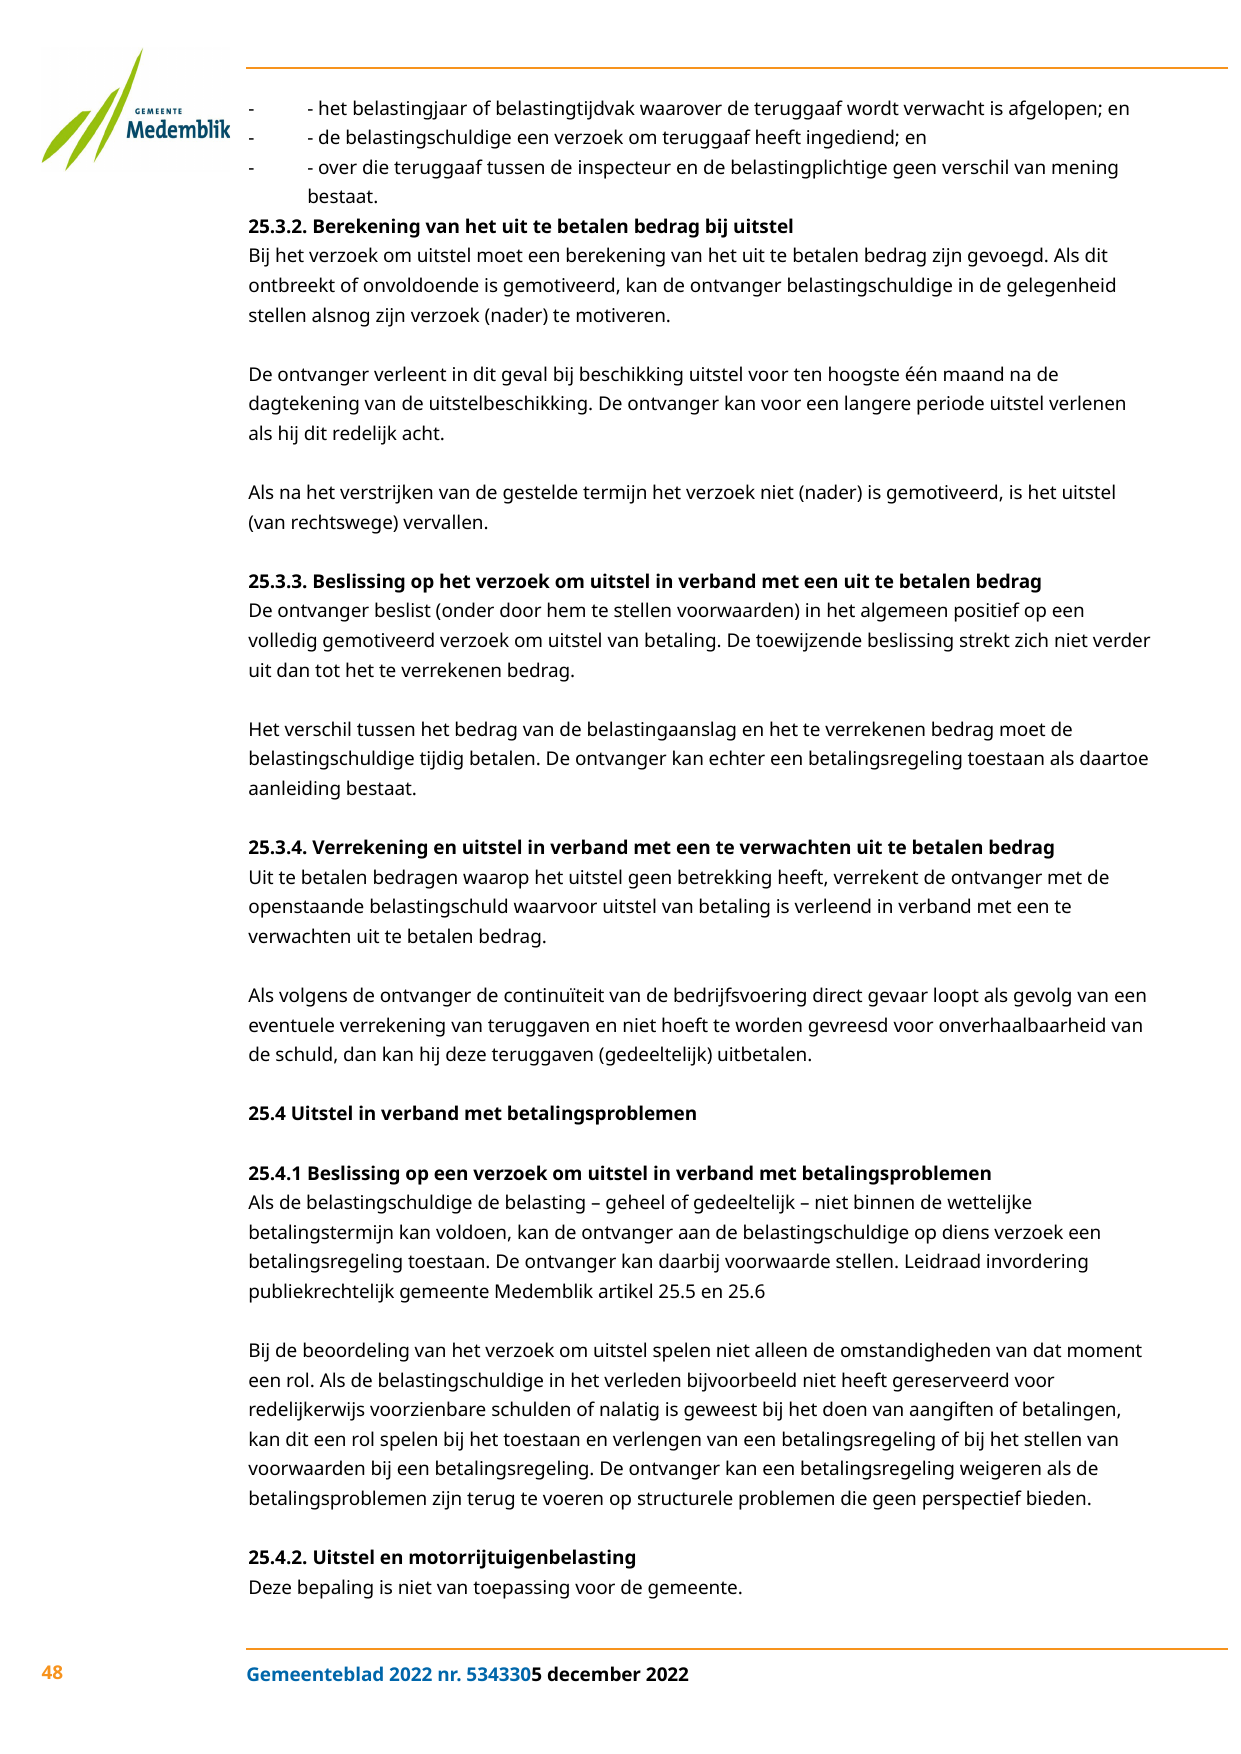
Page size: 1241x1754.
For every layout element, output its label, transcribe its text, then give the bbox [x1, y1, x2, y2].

text De ontvanger verleent in dit geval bij beschikking uitstel voor ten hoogste één maand na de dagtekening van de uitstelbeschikking. De ontvanger kan voor een langere periode uitstel verlenen als hij dit redelijk acht. [248, 361, 1152, 446]
text 25.4.1 Beslissing op een verzoek om uitstel in verband met betalingsproblemen [248, 1160, 1152, 1186]
text Als de belastingschuldige de belasting – geheel of gedeeltelijk – niet binnen de wettelijke betalingstermijn kan voldoen, kan de ontvanger aan de belastingschuldige op diens verzoek een betalingsregeling toestaan. De ontvanger kan daarbij voorwaarde stellen. Leidraad invordering publiekrechtelijk gemeente Medemblik artikel 25.5 en 25.6 [248, 1189, 1152, 1304]
text Bij het verzoek om uitstel moet een berekening van het uit te betalen bedrag zijn gevoegd. Als dit ontbreekt of onvoldoende is gemotiveerd, kan de ontvanger belastingschuldige in de gelegenheid stellen alsnog zijn verzoek (nader) te motiveren. [248, 243, 1152, 328]
text Het verschil tussen het bedrag van de belastingaanslag en het te verrekenen bedrag moet de belastingschuldige tijdig betalen. De ontvanger kan echter een betalingsregeling toestaan als daartoe aanleiding bestaat. [248, 716, 1152, 801]
text Uit te betalen bedragen waarop het uitstel geen betrekking heeft, verrekent de ontvanger met de openstaande belastingschuld waarvoor uitstel van betaling is verleend in verband met een te verwachten uit te betalen bedrag. [248, 864, 1152, 949]
text Deze bepaling is niet van toepassing voor de gemeente. [248, 1574, 1152, 1600]
text Als na het verstrijken van de gestelde termijn het verzoek niet (nader) is gemotiveerd, is het uitstel (van rechtswege) vervallen. [248, 479, 1152, 535]
text 25.3.4. Verrekening en uitstel in verband met een te verwachten uit te betalen bedrag [248, 834, 1152, 860]
list - over die teruggaaf tussen de inspecteur en de belastingplichtige geen verschil van mening bestaat. [248, 154, 1152, 209]
text Bij de beoordeling van het verzoek om uitstel spelen niet alleen de omstandigheden van dat moment een rol. Als de belastingschuldige in het verleden bijvoorbeeld niet heeft gereserveerd voor redelijkerwijs voorzienbare schulden of nalatig is geweest bij het doen van aangiften of betalingen, kan dit een rol spelen bij het toestaan en verlengen van een betalingsregeling of bij het stellen van voorwaarden bij een betalingsregeling. De ontvanger kan een betalingsregeling weigeren als de betalingsproblemen zijn terug te voeren op structurele problemen die geen perspectief bieden. [248, 1337, 1152, 1511]
text 25.4.2. Uitstel en motorrijtuigenbelasting [248, 1544, 1152, 1570]
text Als volgens de ontvanger de continuïteit van de bedrijfsvoering direct gevaar loopt als gevolg van een eventuele verrekening van teruggaven en niet hoeft te worden gevreesd voor onverhaalbaarheid van de schuld, dan kan hij deze teruggaven (gedeeltelijk) uitbetalen. [248, 982, 1152, 1067]
text 25.3.2. Berekening van het uit te betalen bedrag bij uitstel [248, 213, 1152, 239]
list - de belastingschuldige een verzoek om teruggaaf heeft ingediend; en [248, 124, 1152, 150]
text 25.4 Uitstel in verband met betalingsproblemen [248, 1101, 1152, 1126]
text De ontvanger beslist (onder door hem te stellen voorwaarden) in het algemeen positief op een volledig gemotiveerd verzoek om uitstel van betaling. De toewijzende beslissing strekt zich niet verder uit dan tot het te verrekenen bedrag. [248, 598, 1152, 683]
text 25.3.3. Beslissing op het verzoek om uitstel in verband met een uit te betalen bedrag [248, 568, 1152, 594]
list - het belastingjaar of belastingtijdvak waarover de teruggaaf wordt verwacht is afgelopen; en [248, 95, 1152, 121]
picture [41, 47, 231, 172]
